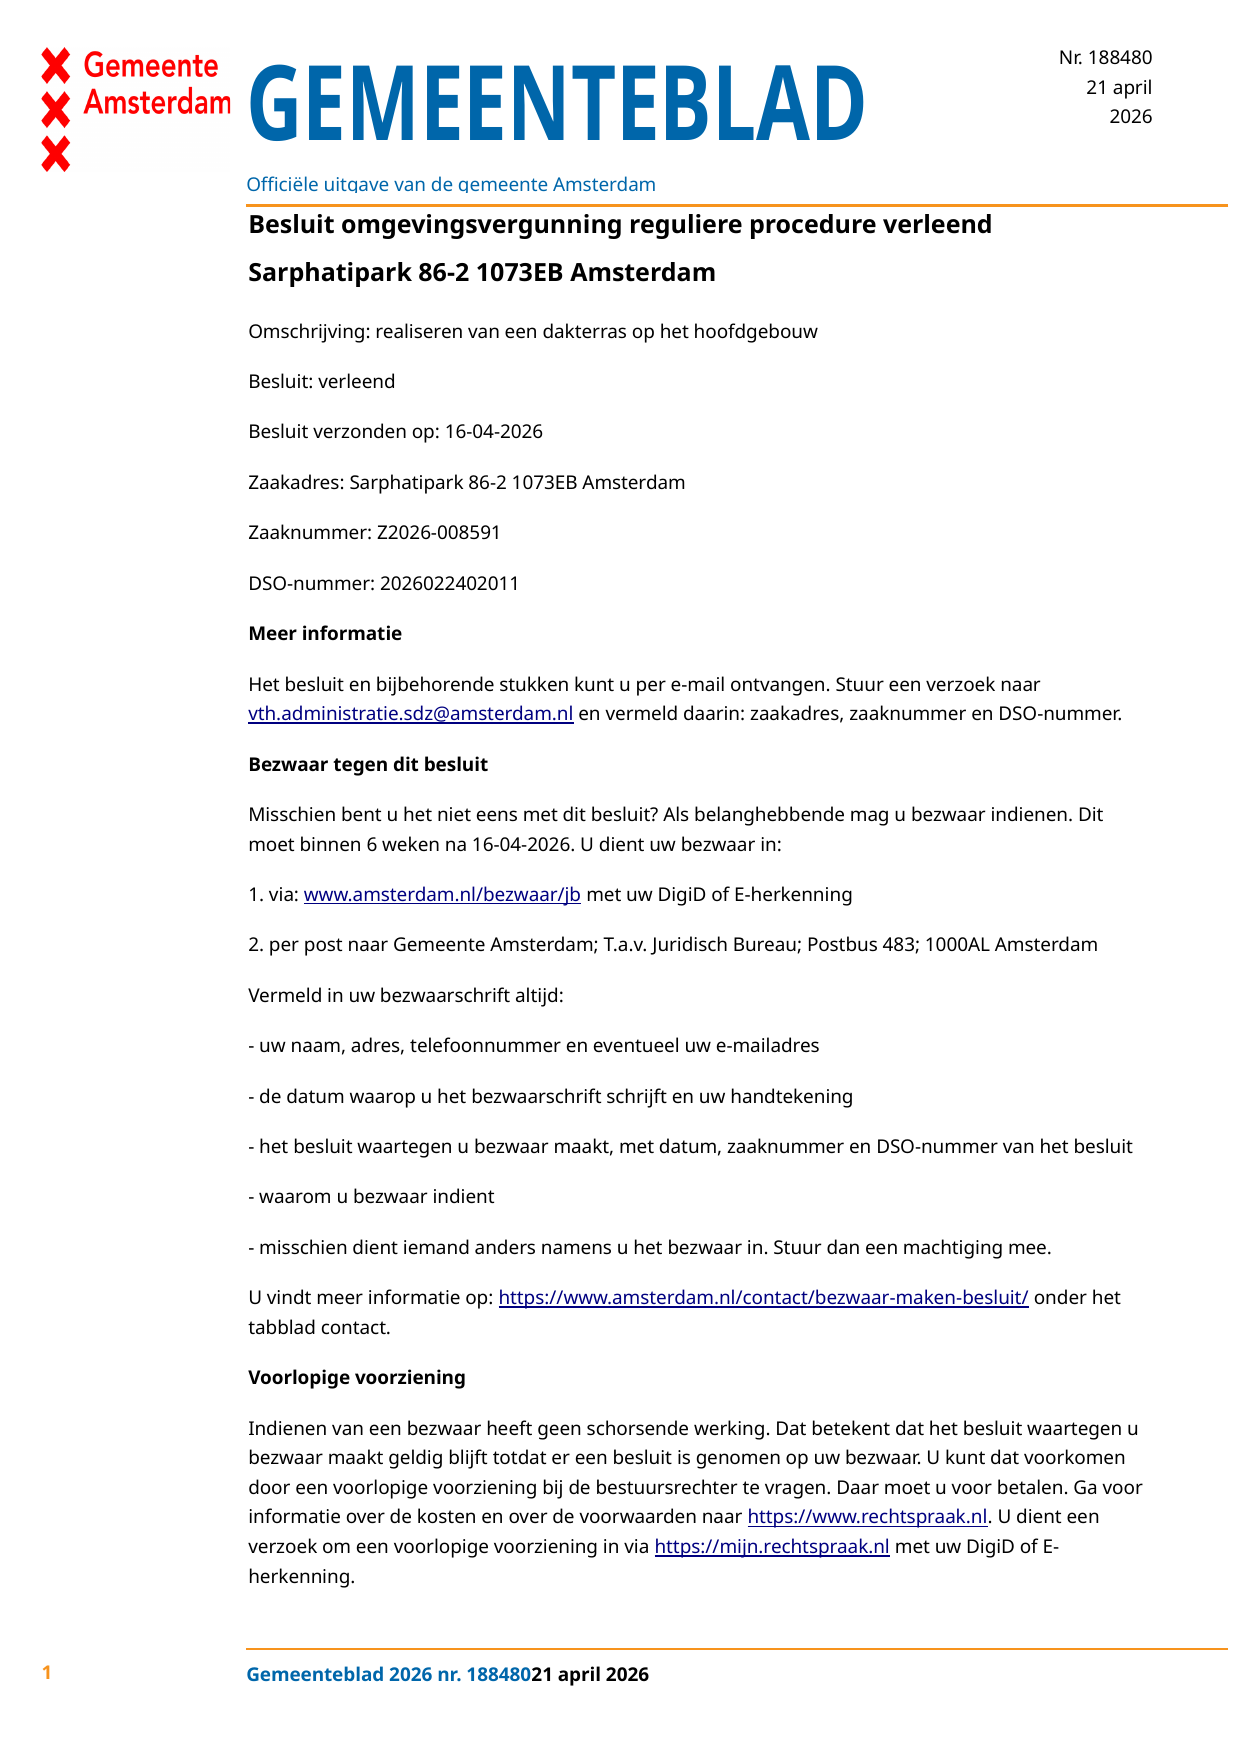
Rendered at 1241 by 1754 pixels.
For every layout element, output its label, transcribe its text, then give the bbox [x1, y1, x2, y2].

text 1. via: www.amsterdam.nl/bezwaar/jb met uw DigiD of E-herkenning [248, 881, 1152, 907]
text U vindt meer informatie op: https://www.amsterdam.nl/contact/bezwaar-maken-besluit/ onder het tabblad contact. [248, 1284, 1152, 1340]
text Zaakadres: Sarphatipark 86-2 1073EB Amsterdam [248, 469, 1152, 495]
text 2. per post naar Gemeente Amsterdam; T.a.v. Juridisch Bureau; Postbus 483; 1000AL Amsterdam [248, 932, 1152, 957]
text Besluit: verleend [248, 368, 1152, 394]
text Voorlopige voorziening [248, 1364, 1152, 1390]
text Omschrijving: realiseren van een dakterras op het hoofdgebouw [248, 318, 1152, 344]
text Besluit omgevingsvergunning reguliere procedure verleend Sarphatipark 86-2 1073EB Amsterdam [248, 207, 1152, 288]
text Indienen van een bezwaar heeft geen schorsende werking. Dat betekent dat het besluit waartegen u bezwaar maakt geldig blijft totdat er een besluit is genomen op uw bezwaar. U kunt dat voorkomen door een voorlopige voorziening bij de bestuursrechter te vragen. Daar moet u voor betalen. Ga voor informatie over de kosten en over de voorwaarden naar https://www.rechtspraak.nl. U dient een verzoek om een voorlopige voorziening in via https://mijn.rechtspraak.nl met uw DigiD of E-herkenning. [248, 1415, 1152, 1589]
text - het besluit waartegen u bezwaar maakt, met datum, zaaknummer en DSO-nummer van het besluit [248, 1133, 1152, 1159]
text Het besluit en bijbehorende stukken kunt u per e-mail ontvangen. Stuur een verzoek naar vth.administratie.sdz@amsterdam.nl en vermeld daarin: zaakadres, zaaknummer en DSO-nummer. [248, 671, 1152, 726]
text Misschien bent u het niet eens met dit besluit? Als belanghebbende mag u bezwaar indienen. Dit moet binnen 6 weken na 16-04-2026. U dient uw bezwaar in: [248, 801, 1152, 857]
text Bezwaar tegen dit besluit [248, 751, 1152, 777]
text Meer informatie [248, 620, 1152, 646]
text Besluit verzonden op: 16-04-2026 [248, 419, 1152, 444]
text Vermeld in uw bezwaarschrift altijd: [248, 982, 1152, 1008]
text Zaaknummer: Z2026-008591 [248, 519, 1152, 545]
picture [41, 47, 231, 172]
text - de datum waarop u het bezwaarschrift schrijft en uw handtekening [248, 1083, 1152, 1109]
text - uw naam, adres, telefoonnummer en eventueel uw e-mailadres [248, 1032, 1152, 1058]
text DSO-nummer: 2026022402011 [248, 570, 1152, 596]
text - waarom u bezwaar indient [248, 1184, 1152, 1209]
text - misschien dient iemand anders namens u het bezwaar in. Stuur dan een machtiging mee. [248, 1234, 1152, 1260]
